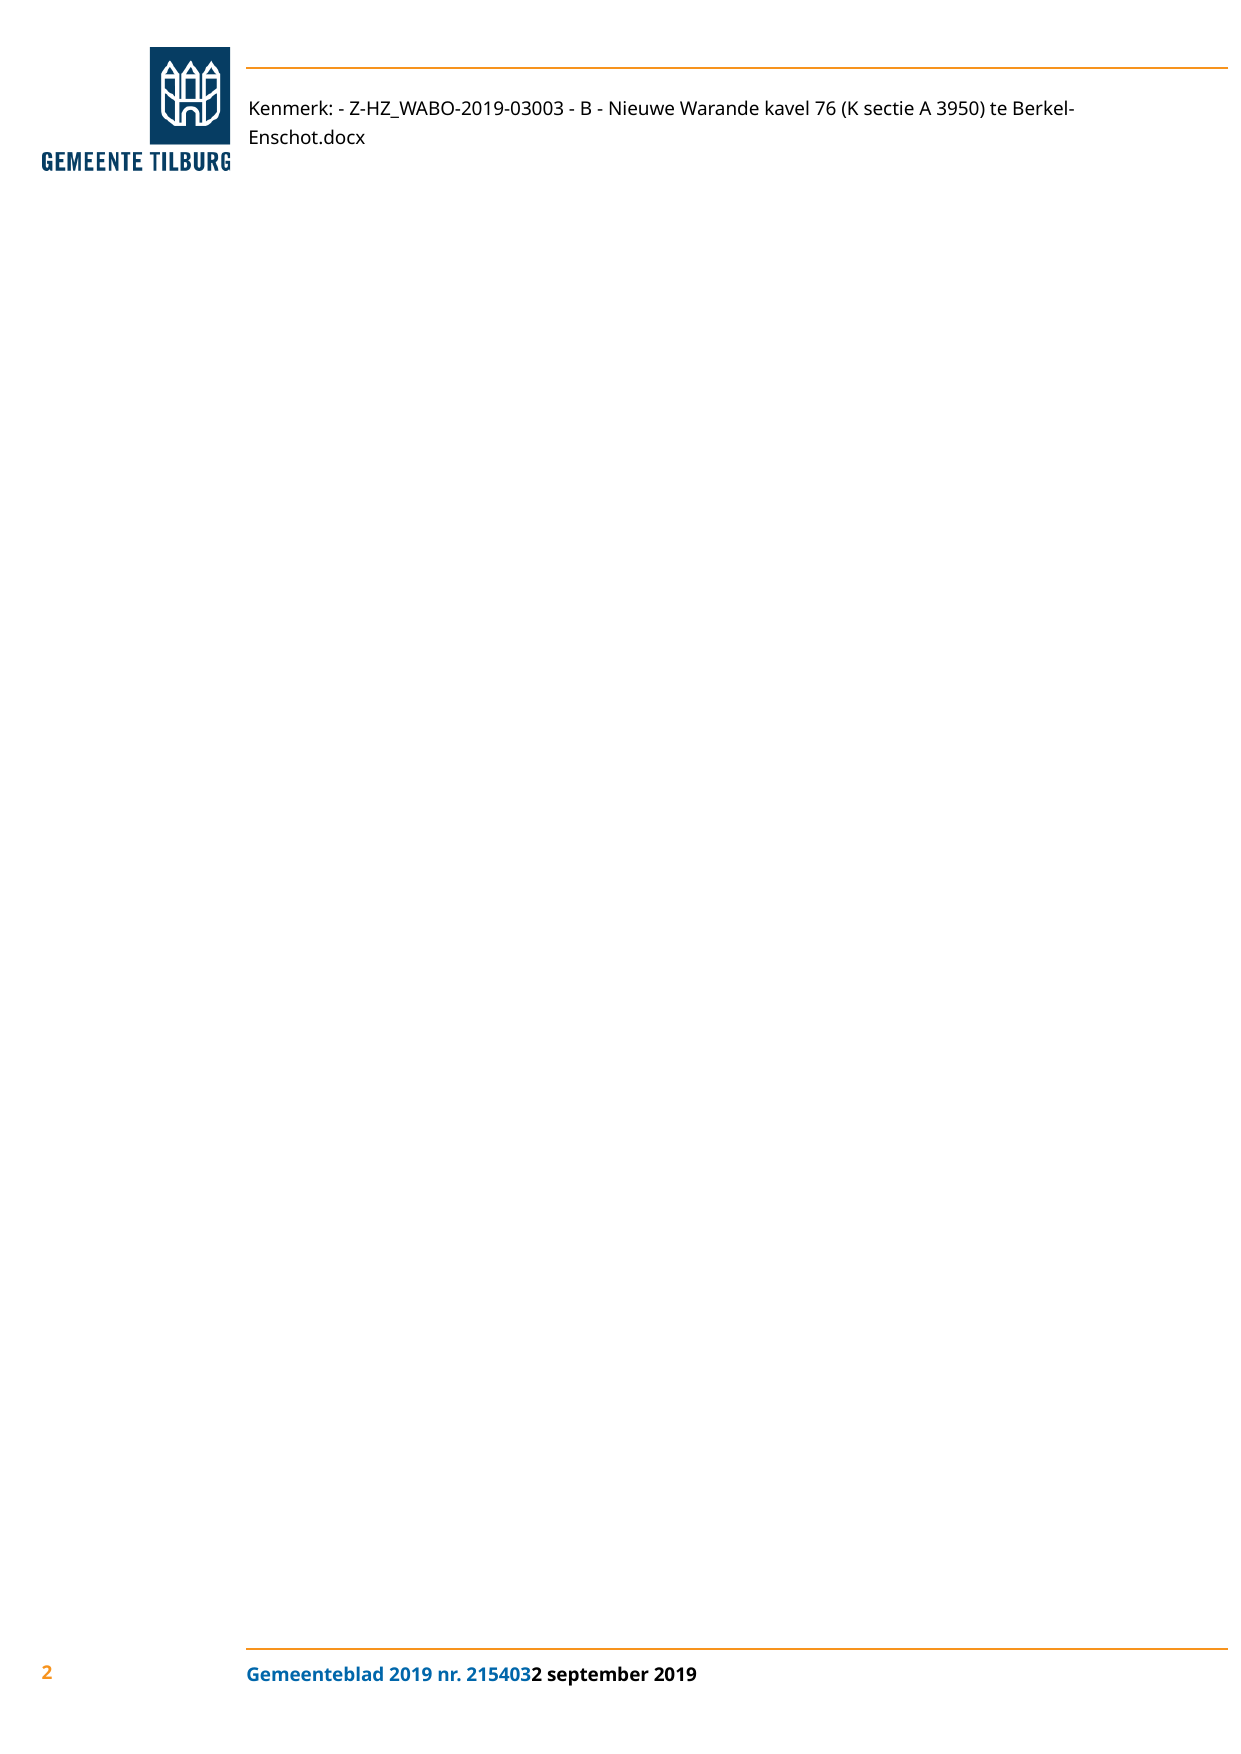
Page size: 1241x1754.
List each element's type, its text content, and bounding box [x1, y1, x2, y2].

text Kenmerk: - Z-HZ_WABO-2019-03003 - B - Nieuwe Warande kavel 76 (K sectie A 3950) te Berkel-Enschot.docx [248, 95, 1152, 150]
picture [41, 47, 231, 172]
